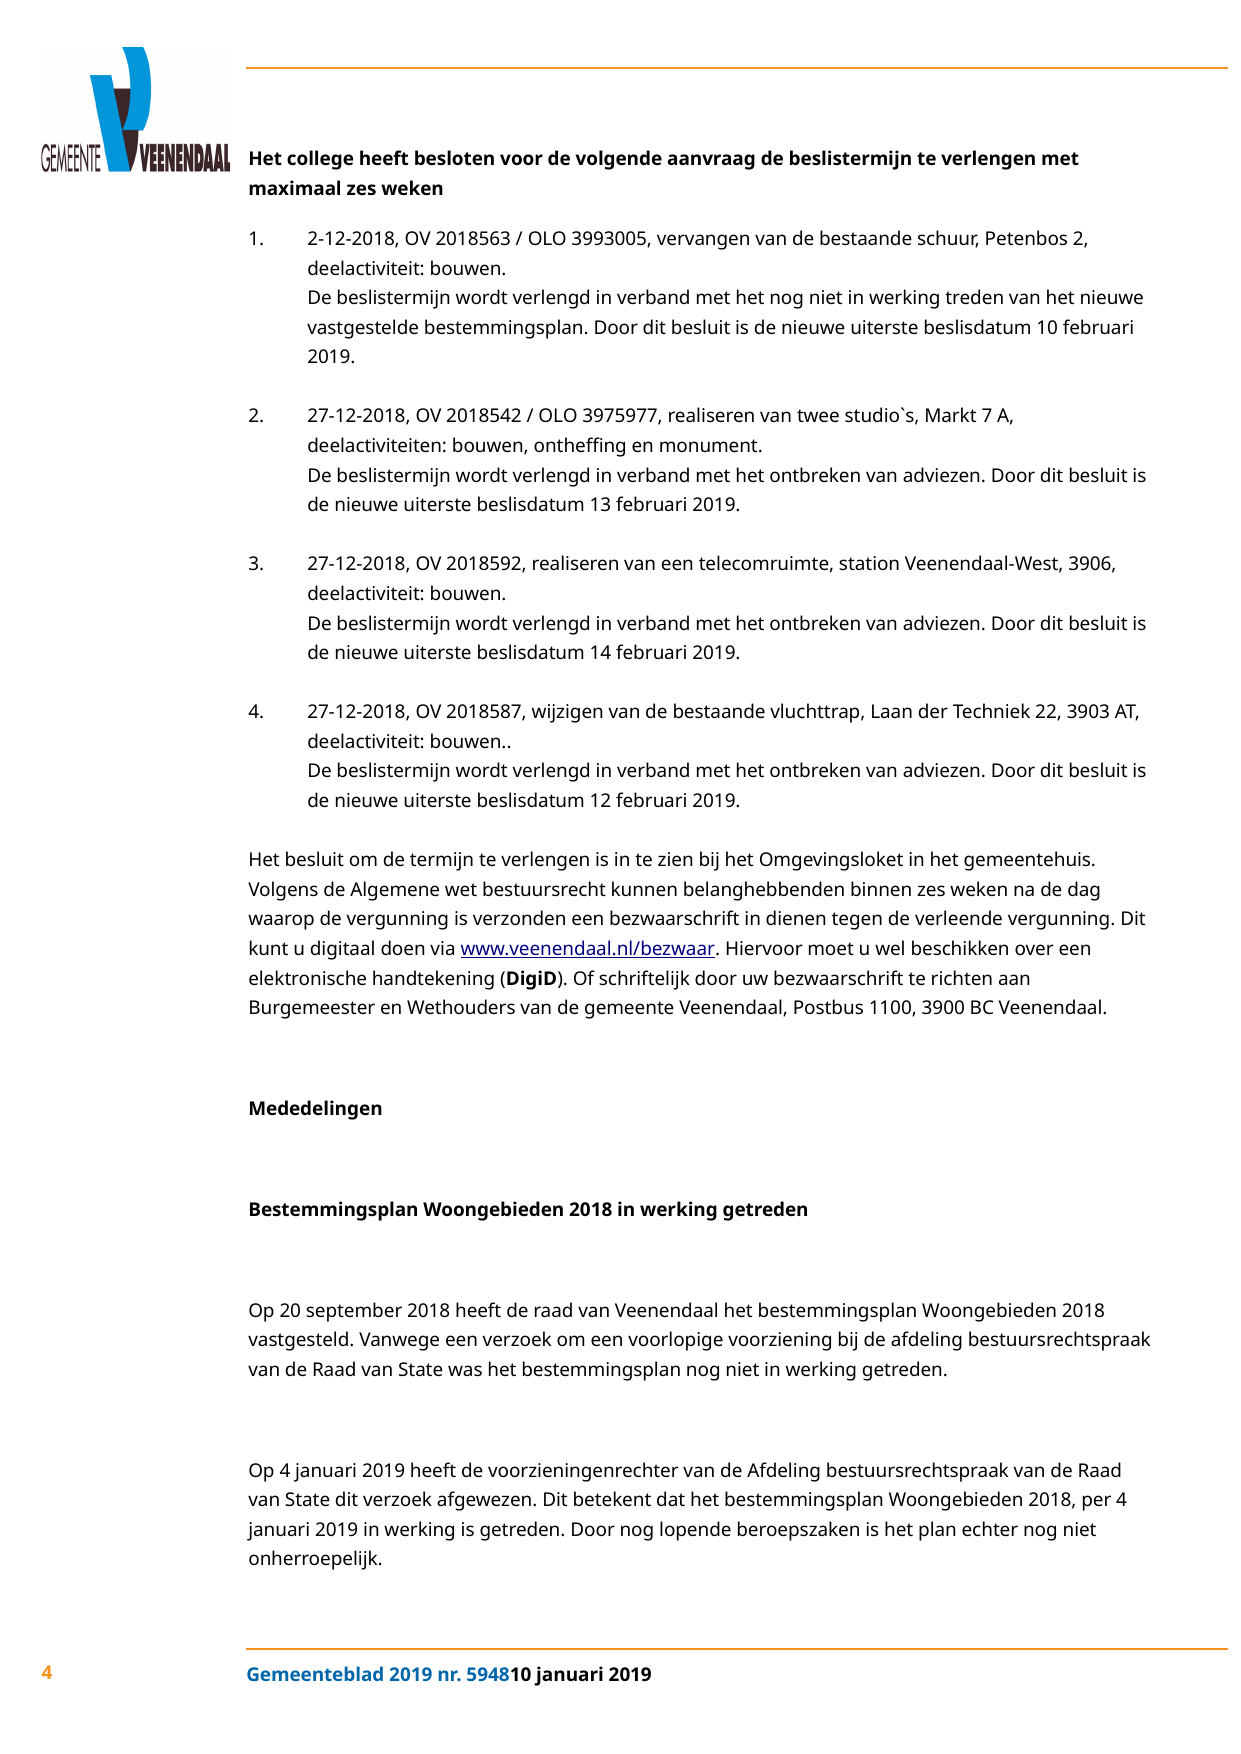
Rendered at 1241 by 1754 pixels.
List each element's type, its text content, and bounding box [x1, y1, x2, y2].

list 27-12-2018, OV 2018592, realiseren van een telecomruimte, station Veenendaal-West, 3906, deelactiviteit: bouwen. [248, 551, 1152, 606]
list 27-12-2018, OV 2018587, wijzigen van de bestaande vluchttrap, Laan der Techniek 22, 3903 AT, deelactiviteit: bouwen.. [248, 698, 1152, 754]
text Op 4 januari 2019 heeft de voorzieningenrechter van de Afdeling bestuursrechtspraak van de Raad van State dit verzoek afgewezen. Dit betekent dat het bestemmingsplan Woongebieden 2018, per 4 januari 2019 in werking is getreden. Door nog lopende beroepszaken is het plan echter nog niet onherroepelijk. [248, 1457, 1152, 1571]
text Bestemmingsplan Woongebieden 2018 in werking getreden [248, 1196, 1152, 1222]
list 27-12-2018, OV 2018542 / OLO 3975977, realiseren van twee studio`s, Markt 7 A, deelactiviteiten: bouwen, ontheffing en monument. [248, 403, 1152, 458]
list De beslistermijn wordt verlengd in verband met het nog niet in werking treden van het nieuwe vastgestelde bestemmingsplan. Door dit besluit is de nieuwe uiterste beslisdatum 10 februari 2019. [248, 284, 1152, 369]
text Mededelingen [248, 1095, 1152, 1121]
list 2-12-2018, OV 2018563 / OLO 3993005, vervangen van de bestaande schuur, Petenbos 2, deelactiviteit: bouwen. [248, 225, 1152, 281]
list De beslistermijn wordt verlengd in verband met het ontbreken van adviezen. Door dit besluit is de nieuwe uiterste beslisdatum 14 februari 2019. [248, 610, 1152, 665]
text Het college heeft besloten voor de volgende aanvraag de beslistermijn te verlengen met maximaal zes weken [248, 145, 1152, 201]
list De beslistermijn wordt verlengd in verband met het ontbreken van adviezen. Door dit besluit is de nieuwe uiterste beslisdatum 13 februari 2019. [248, 462, 1152, 517]
picture [123, 47, 231, 172]
picture [41, 47, 130, 172]
list De beslistermijn wordt verlengd in verband met het ontbreken van adviezen. Door dit besluit is de nieuwe uiterste beslisdatum 12 februari 2019. [248, 758, 1152, 813]
text Op 20 september 2018 heeft de raad van Veenendaal het bestemmingsplan Woongebieden 2018 vastgesteld. Vanwege een verzoek om een voorlopige voorziening bij de afdeling bestuursrechtspraak van de Raad van State was het bestemmingsplan nog niet in werking getreden. [248, 1297, 1152, 1382]
text Het besluit om de termijn te verlengen is in te zien bij het Omgevingsloket in het gemeentehuis. Volgens de Algemene wet bestuursrecht kunnen belanghebbenden binnen zes weken na de dag waarop de vergunning is verzonden een bezwaarschrift in dienen tegen de verleende vergunning. Dit kunt u digitaal doen via www.veenendaal.nl/bezwaar. Hiervoor moet u wel beschikken over een elektronische handtekening (DigiD). Of schriftelijk door uw bezwaarschrift te richten aan Burgemeester en Wethouders van de gemeente Veenendaal, Postbus 1100, 3900 BC Veenendaal. [248, 846, 1152, 1020]
